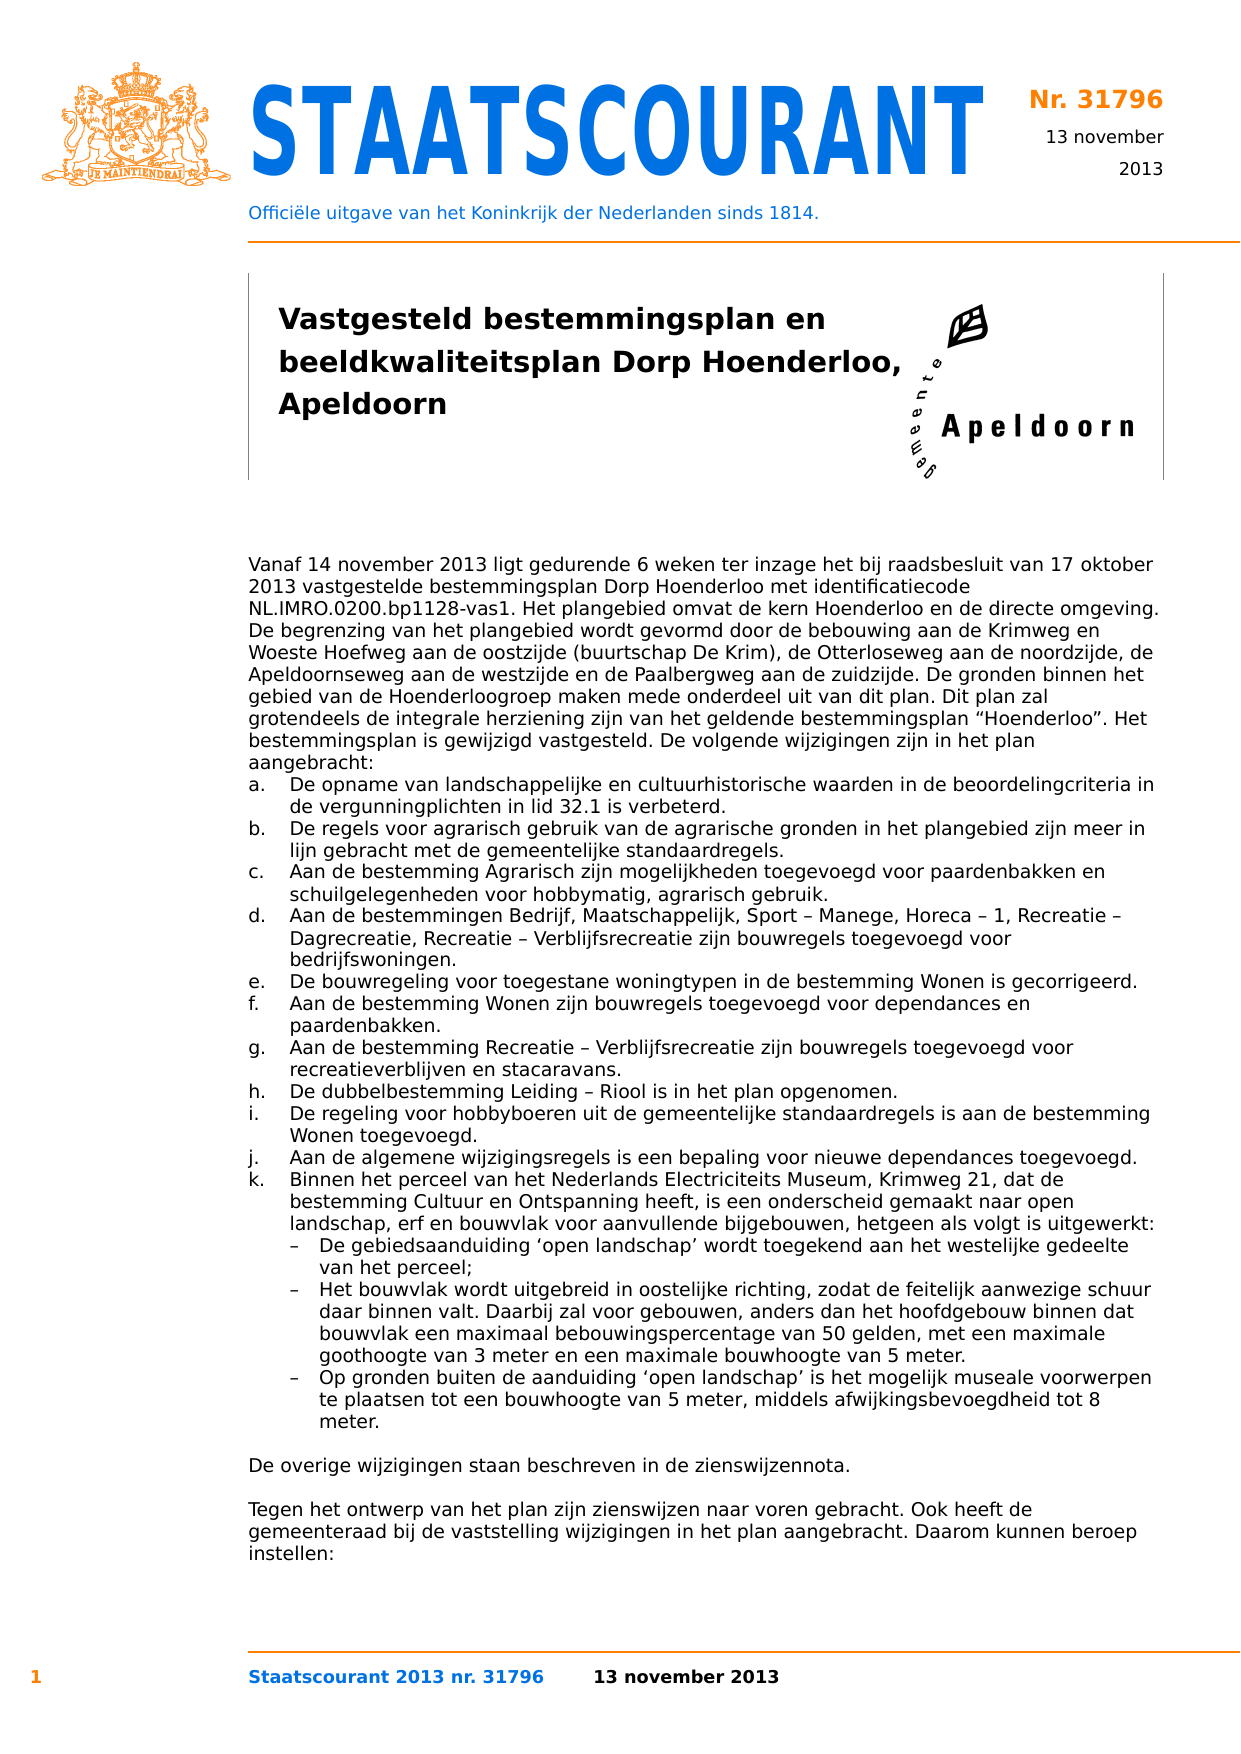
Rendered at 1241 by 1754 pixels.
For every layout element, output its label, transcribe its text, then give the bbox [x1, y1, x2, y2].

text b. De regels voor agrarisch gebruik van de agrarische gronden in het plangebied zijn meer in lijn gebracht met de gemeentelijke standaardregels. [248, 817, 1163, 861]
table_cell Officiële uitgave van het Koninkrijk der Nederlanden sinds 1814. [248, 203, 1240, 241]
table_header [25, 62, 248, 241]
text f. Aan de bestemming Wonen zijn bouwregels toegevoegd voor dependances en paardenbakken. [248, 993, 1163, 1037]
table_cell 13 november [998, 121, 1240, 153]
text – De gebiedsaanduiding ‘open landschap’ wordt toegekend aan het westelijke gedeelte van het perceel; [289, 1235, 1163, 1279]
text j. Aan de algemene wijzigingsregels is een bepaling voor nieuwe dependances toegevoegd. [248, 1147, 1163, 1169]
text d. Aan de bestemmingen Bedrijf, Maatschappelijk, Sport – Manege, Horeca – 1, Recreatie – Dagrecreatie, Recreatie – Verblijfsrecreatie zijn bouwregels toegevoegd voor bedrijfswoningen. [248, 905, 1163, 971]
text – Op gronden buiten de aanduiding ‘open landschap’ is het mogelijk museale voorwerpen te plaatsen tot een bouwhoogte van 5 meter, middels afwijkingsbevoegdheid tot 8 meter. [289, 1367, 1163, 1433]
text i. De regeling voor hobbyboeren uit de gemeentelijke standaardregels is aan de bestemming Wonen toegevoegd. [248, 1103, 1163, 1147]
text h. De dubbelbestemming Leiding – Riool is in het plan opgenomen. [248, 1081, 1163, 1103]
text c. Aan de bestemming Agrarisch zijn mogelijkheden toegevoegd voor paardenbakken en schuilgelegenheden voor hobbymatig, agrarisch gebruik. [248, 861, 1163, 905]
text k. Binnen het perceel van het Nederlands Electriciteits Museum, Krimweg 21, dat de bestemming Cultuur en Ontspanning heeft, is een onderscheid gemaakt naar open landschap, erf en bouwvlak voor aanvullende bijgebouwen, hetgeen als volgt is uitgewerkt: [248, 1169, 1163, 1235]
text Vanaf 14 november 2013 ligt gedurende 6 weken ter inzage het bij raadsbesluit van 17 oktober 2013 vastgestelde bestemmingsplan Dorp Hoenderloo met identificatiecode NL.IMRO.0200.bp1128-vas1. Het plangebied omvat de kern Hoenderloo en de directe omgeving. De begrenzing van het plangebied wordt gevormd door de bebouwing aan de Krimweg en Woeste Hoefweg aan de oostzijde (buurtschap De Krim), de Otterloseweg aan de noordzijde, de Apeldoornseweg aan de westzijde en de Paalbergweg aan de zuidzijde. De gronden binnen het gebied van de Hoenderloogroep maken mede onderdeel uit van dit plan. Dit plan zal grotendeels de integrale herziening zijn van het geldende bestemmingsplan “Hoenderloo”. Het bestemmingsplan is gewijzigd vastgesteld. De volgende wijzigingen zijn in het plan aangebracht: [248, 554, 1163, 773]
text – Het bouwvlak wordt uitgebreid in oostelijke richting, zodat de feitelijk aanwezige schuur daar binnen valt. Daarbij zal voor gebouwen, anders dan het hoofdgebouw binnen dat bouwvlak een maximaal bebouwingspercentage van 50 gelden, met een maximale goothoogte van 3 meter en een maximale bouwhoogte van 5 meter. [289, 1279, 1163, 1367]
picture [909, 302, 1134, 480]
picture [41, 62, 231, 186]
text De overige wijzigingen staan beschreven in de zienswijzennota. [248, 1455, 1163, 1477]
table_header STAATSCOURANT [248, 62, 998, 203]
table_header Nr. 31796 [998, 62, 1240, 121]
text g. Aan de bestemming Recreatie – Verblijfsrecreatie zijn bouwregels toegevoegd voor recreatieverblijven en stacaravans. [248, 1037, 1163, 1081]
text a. De opname van landschappelijke en cultuurhistorische waarden in de beoordelingcriteria in de vergunningplichten in lid 32.1 is verbeterd. [248, 773, 1163, 817]
table_cell 2013 [998, 153, 1240, 203]
subtitle Vastgesteld bestemmingsplan en beeldkwaliteitsplan Dorp Hoenderloo, Apeldoorn [249, 273, 1163, 480]
text e. De bouwregeling voor toegestane woningtypen in de bestemming Wonen is gecorrigeerd. [248, 971, 1163, 993]
text Tegen het ontwerp van het plan zijn zienswijzen naar voren gebracht. Ook heeft de gemeenteraad bij de vaststelling wijzigingen in het plan aangebracht. Daarom kunnen beroep instellen: [248, 1499, 1163, 1564]
